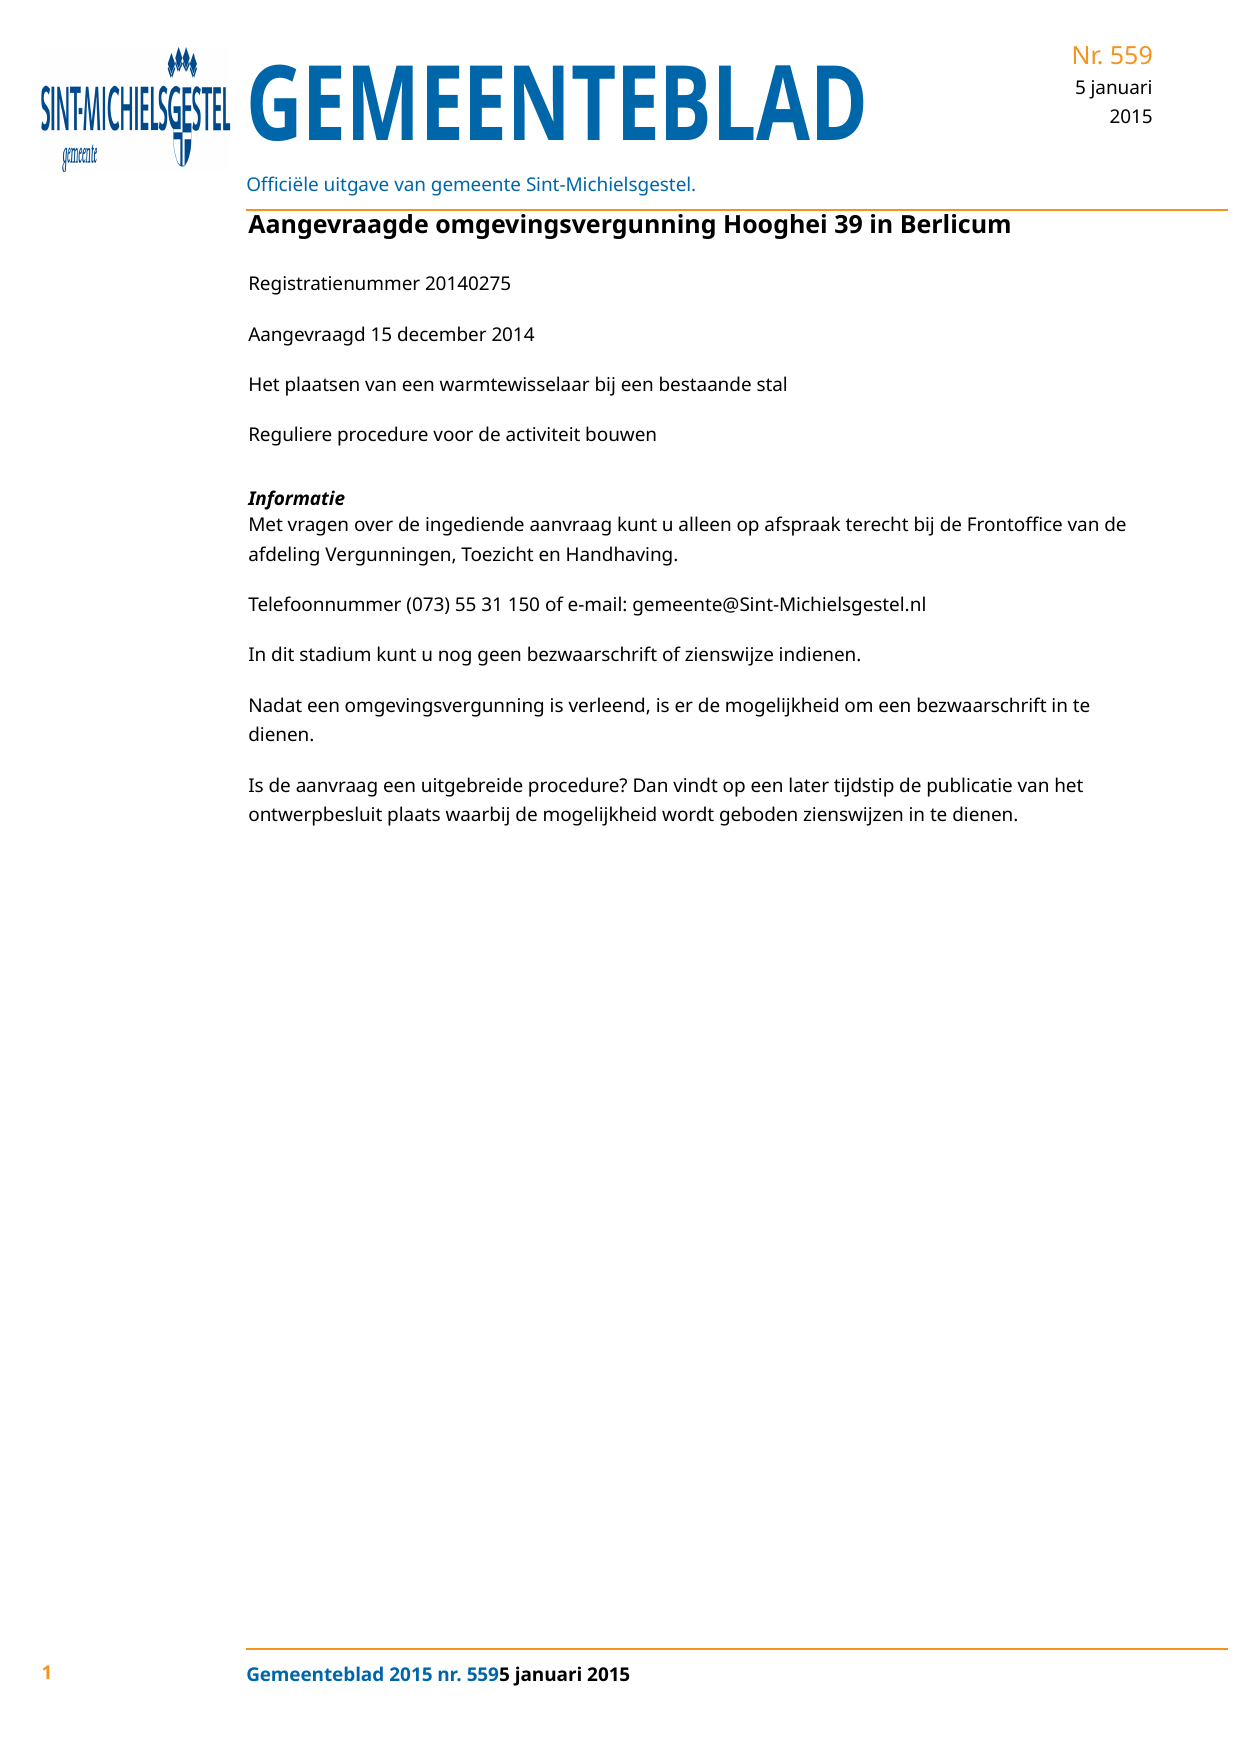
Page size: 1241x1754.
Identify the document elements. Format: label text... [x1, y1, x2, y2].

picture [41, 47, 231, 172]
text Met vragen over de ingediende aanvraag kunt u alleen op afspraak terecht bij de Frontoffice van de afdeling Vergunningen, Toezicht en Handhaving. [248, 511, 1152, 567]
text Aangevraagd 15 december 2014 [248, 321, 1152, 346]
text In dit stadium kunt u nog geen bezwaarschrift of zienswijze indienen. [248, 642, 1152, 667]
text Registratienummer 20140275 [248, 270, 1152, 296]
text Nadat een omgevingsvergunning is verleend, is er de mogelijkheid om een bezwaarschrift in te dienen. [248, 692, 1152, 747]
text Reguliere procedure voor de activiteit bouwen [248, 422, 1152, 447]
text Informatie [248, 486, 1152, 511]
text Aangevraagde omgevingsvergunning Hooghei 39 in Berlicum [248, 211, 1152, 241]
text Het plaatsen van een warmtewisselaar bij een bestaande stal [248, 371, 1152, 397]
text Is de aanvraag een uitgebreide procedure? Dan vindt op een later tijdstip de publicatie van het ontwerpbesluit plaats waarbij de mogelijkheid wordt geboden zienswijzen in te dienen. [248, 772, 1152, 827]
text Telefoonnummer (073) 55 31 150 of e-mail: gemeente@Sint-Michielsgestel.nl [248, 591, 1152, 617]
